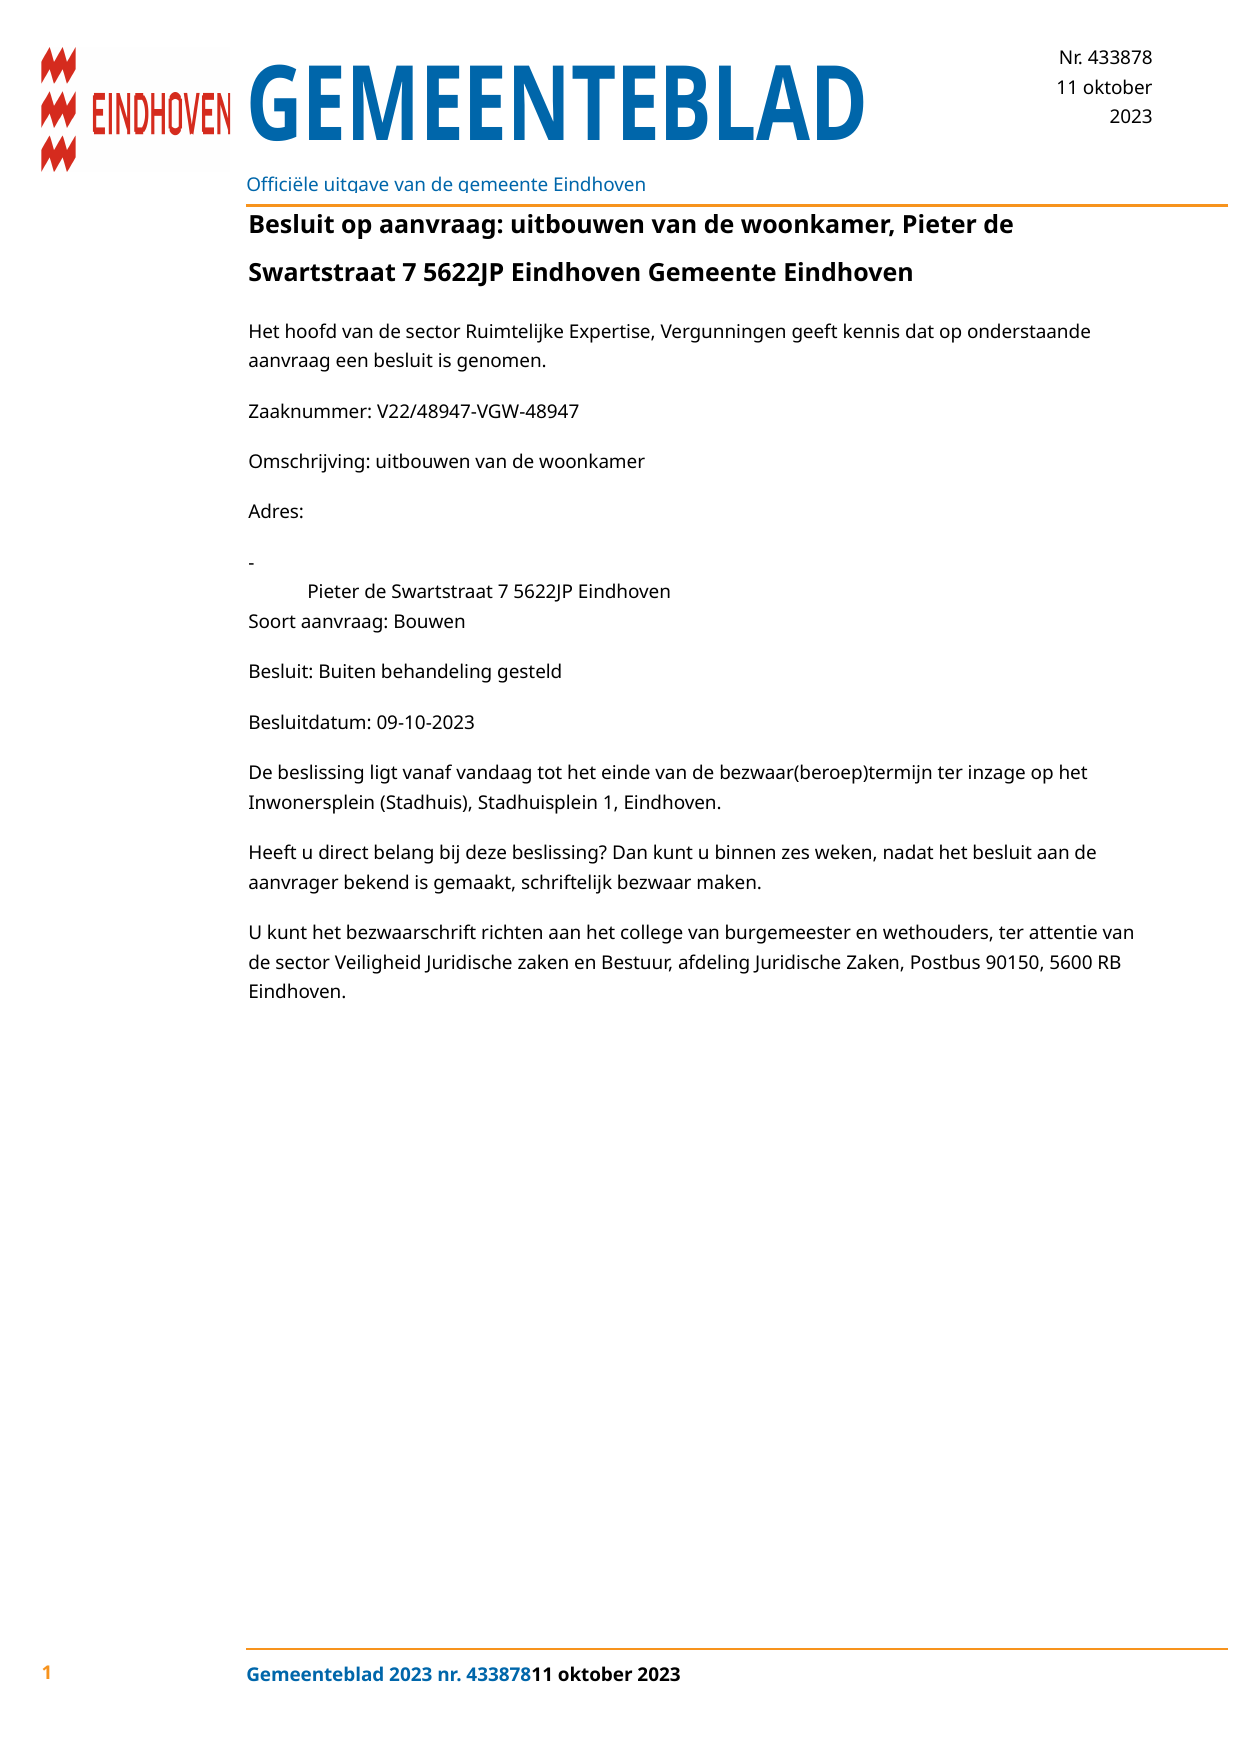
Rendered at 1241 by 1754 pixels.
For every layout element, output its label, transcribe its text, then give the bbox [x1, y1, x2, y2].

text De beslissing ligt vanaf vandaag tot het einde van de bezwaar(beroep)termijn ter inzage op het Inwonersplein (Stadhuis), Stadhuisplein 1, Eindhoven. [248, 759, 1152, 815]
text Soort aanvraag: Bouwen [248, 608, 1152, 634]
text U kunt het bezwaarschrift richten aan het college van burgemeester en wethouders, ter attentie van de sector Veiligheid Juridische zaken en Bestuur, afdeling Juridische Zaken, Postbus 90150, 5600 RB Eindhoven. [248, 919, 1152, 1004]
text Zaaknummer: V22/48947-VGW-48947 [248, 398, 1152, 424]
text Besluit op aanvraag: uitbouwen van de woonkamer, Pieter de Swartstraat 7 5622JP Eindhoven Gemeente Eindhoven [248, 207, 1152, 288]
text Heeft u direct belang bij deze beslissing? Dan kunt u binnen zes weken, nadat het besluit aan de aanvrager bekend is gemaakt, schriftelijk bezwaar maken. [248, 839, 1152, 895]
text Adres: [248, 499, 1152, 524]
text Besluit: Buiten behandeling gesteld [248, 659, 1152, 684]
text Besluitdatum: 09-10-2023 [248, 709, 1152, 735]
list Pieter de Swartstraat 7 5622JP Eindhoven [248, 579, 1152, 604]
picture [41, 47, 231, 172]
text Het hoofd van de sector Ruimtelijke Expertise, Vergunningen geeft kennis dat op onderstaande aanvraag een besluit is genomen. [248, 318, 1152, 373]
text Omschrijving: uitbouwen van de woonkamer [248, 448, 1152, 474]
